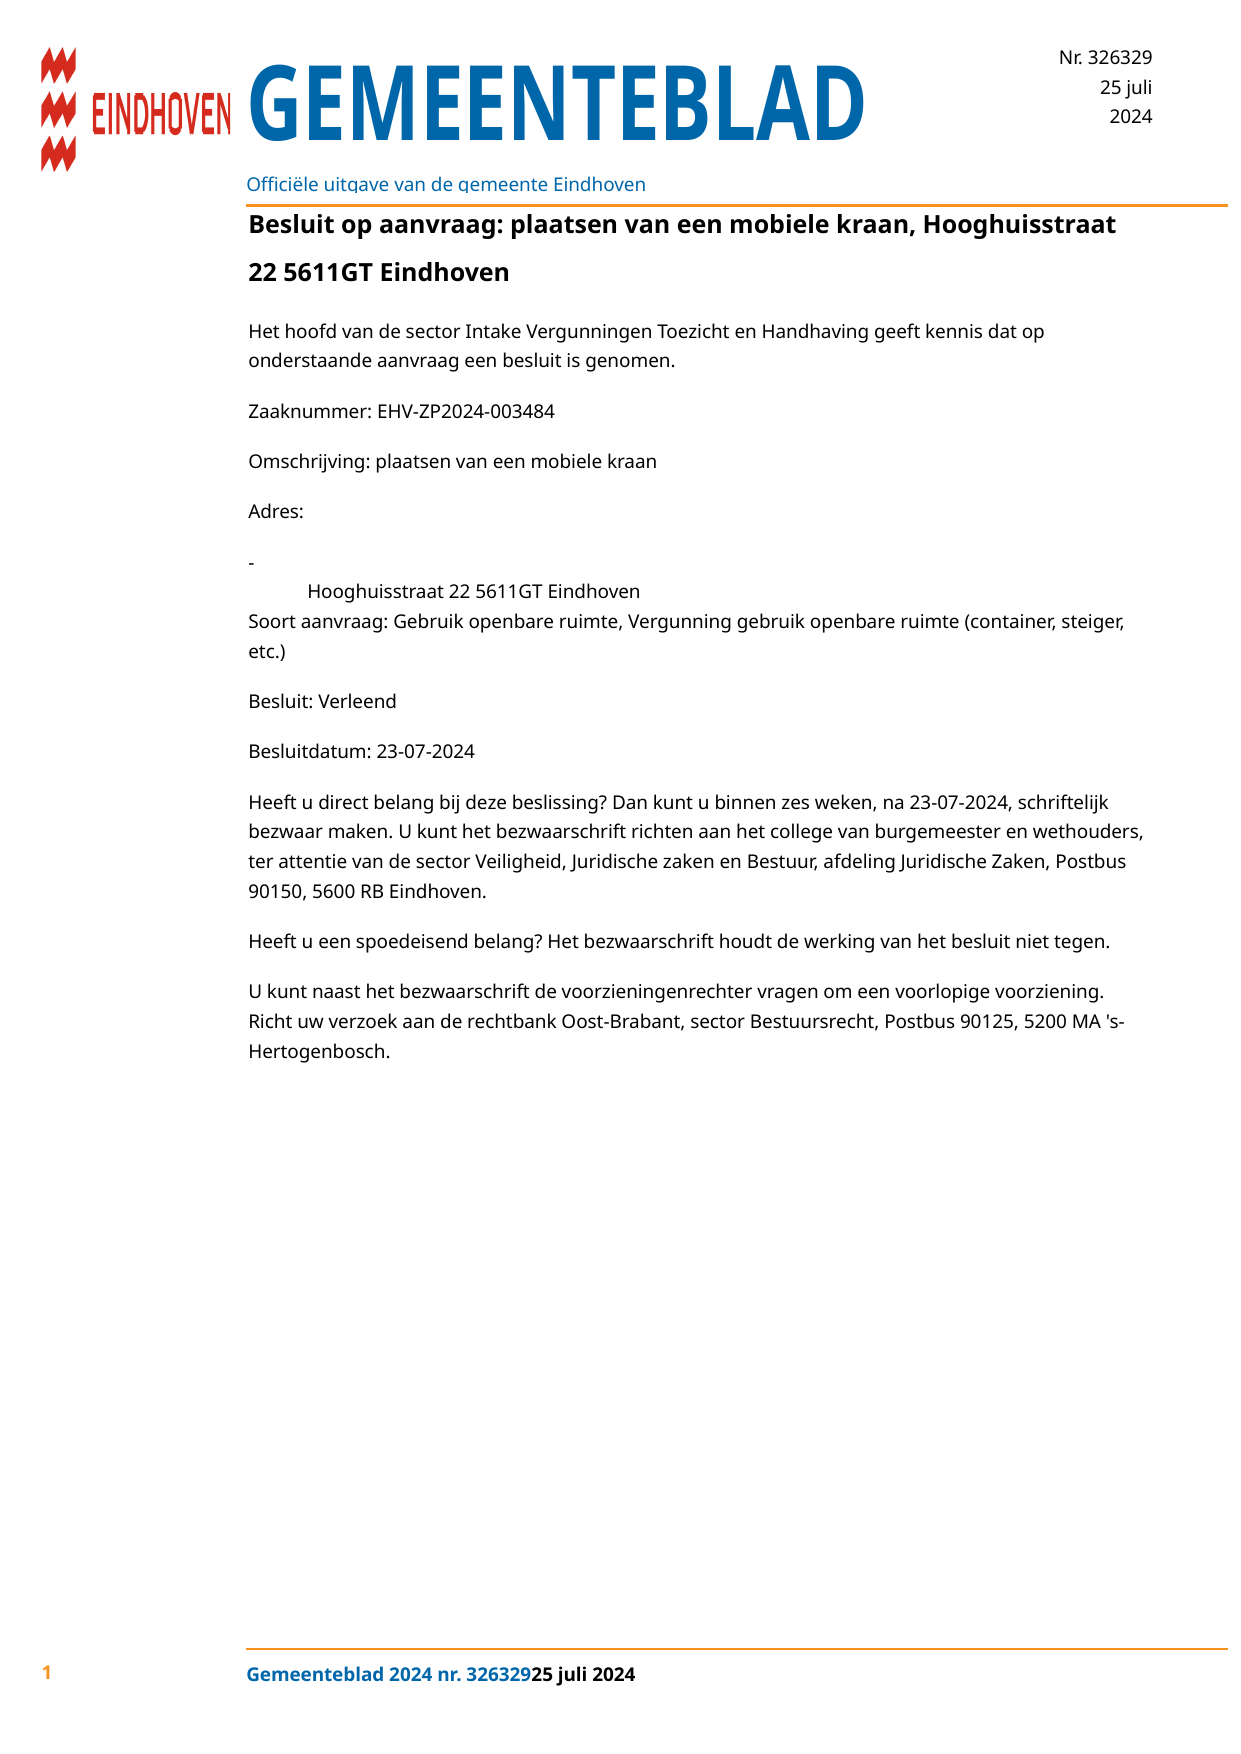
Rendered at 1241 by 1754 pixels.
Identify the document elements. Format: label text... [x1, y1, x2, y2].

text Adres: [248, 499, 1152, 524]
text Soort aanvraag: Gebruik openbare ruimte, Vergunning gebruik openbare ruimte (container, steiger, etc.) [248, 608, 1152, 664]
text Zaaknummer: EHV-ZP2024-003484 [248, 398, 1152, 424]
text Omschrijving: plaatsen van een mobiele kraan [248, 448, 1152, 474]
text Besluit op aanvraag: plaatsen van een mobiele kraan, Hooghuisstraat 22 5611GT Eindhoven [248, 207, 1152, 288]
text Besluitdatum: 23-07-2024 [248, 739, 1152, 764]
picture [41, 47, 231, 172]
text Heeft u een spoedeisend belang? Het bezwaarschrift houdt de werking van het besluit niet tegen. [248, 928, 1152, 954]
text Het hoofd van de sector Intake Vergunningen Toezicht en Handhaving geeft kennis dat op onderstaande aanvraag een besluit is genomen. [248, 318, 1152, 373]
text Besluit: Verleend [248, 688, 1152, 714]
text Heeft u direct belang bij deze beslissing? Dan kunt u binnen zes weken, na 23-07-2024, schriftelijk bezwaar maken. U kunt het bezwaarschrift richten aan het college van burgemeester en wethouders, ter attentie van de sector Veiligheid, Juridische zaken en Bestuur, afdeling Juridische Zaken, Postbus 90150, 5600 RB Eindhoven. [248, 789, 1152, 904]
list Hooghuisstraat 22 5611GT Eindhoven [248, 579, 1152, 604]
text U kunt naast het bezwaarschrift de voorzieningenrechter vragen om een voorlopige voorziening. Richt uw verzoek aan de rechtbank Oost-Brabant, sector Bestuursrecht, Postbus 90125, 5200 MA 's-Hertogenbosch. [248, 979, 1152, 1064]
